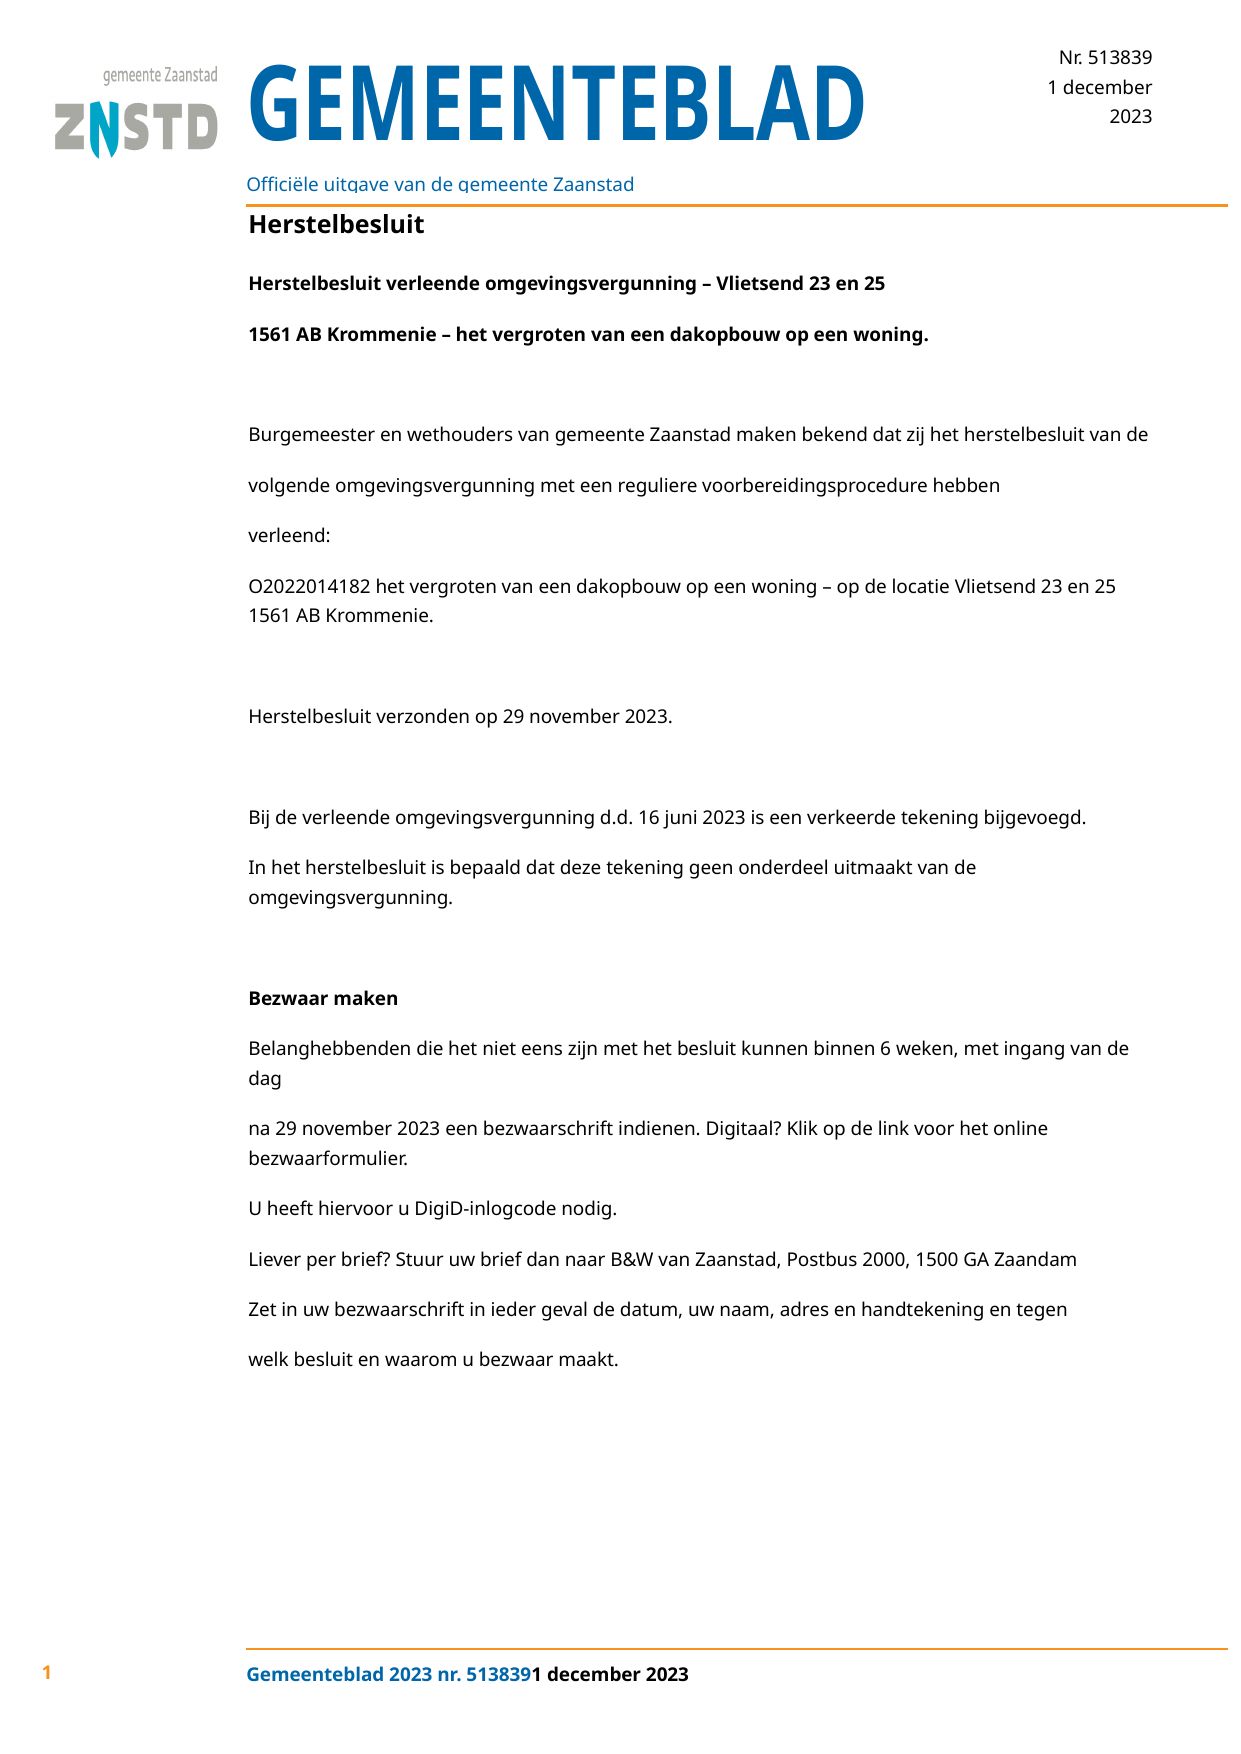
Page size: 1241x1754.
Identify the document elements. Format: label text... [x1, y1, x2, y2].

text volgende omgevingsvergunning met een reguliere voorbereidingsprocedure hebben [248, 472, 1152, 498]
text 1561 AB Krommenie – het vergroten van een dakopbouw op een woning. [248, 321, 1152, 346]
text Herstelbesluit verleende omgevingsvergunning – Vlietsend 23 en 25 [248, 270, 1152, 296]
text verleend: [248, 522, 1152, 548]
text Burgemeester en wethouders van gemeente Zaanstad maken bekend dat zij het herstelbesluit van de [248, 422, 1152, 447]
text Herstelbesluit [248, 207, 1152, 241]
text In het herstelbesluit is bepaald dat deze tekening geen onderdeel uitmaakt van de omgevingsvergunning. [248, 854, 1152, 910]
text Belanghebbenden die het niet eens zijn met het besluit kunnen binnen 6 weken, met ingang van de dag [248, 1035, 1152, 1091]
text U heeft hiervoor u DigiD-inlogcode nodig. [248, 1195, 1152, 1221]
text Zet in uw bezwaarschrift in ieder geval de datum, uw naam, adres en handtekening en tegen [248, 1296, 1152, 1322]
text O2022014182 het vergroten van een dakopbouw op een woning – op de locatie Vlietsend 23 en 25 1561 AB Krommenie. [248, 573, 1152, 628]
text Bezwaar maken [248, 985, 1152, 1011]
text welk besluit en waarom u bezwaar maakt. [248, 1347, 1152, 1372]
text Liever per brief? Stuur uw brief dan naar B&W van Zaanstad, Postbus 2000, 1500 GA Zaandam [248, 1246, 1152, 1271]
text Herstelbesluit verzonden op 29 november 2023. [248, 703, 1152, 729]
text Bij de verleende omgevingsvergunning d.d. 16 juni 2023 is een verkeerde tekening bijgevoegd. [248, 804, 1152, 830]
picture [41, 47, 231, 172]
text na 29 november 2023 een bezwaarschrift indienen. Digitaal? Klik op de link voor het online bezwaarformulier. [248, 1115, 1152, 1171]
